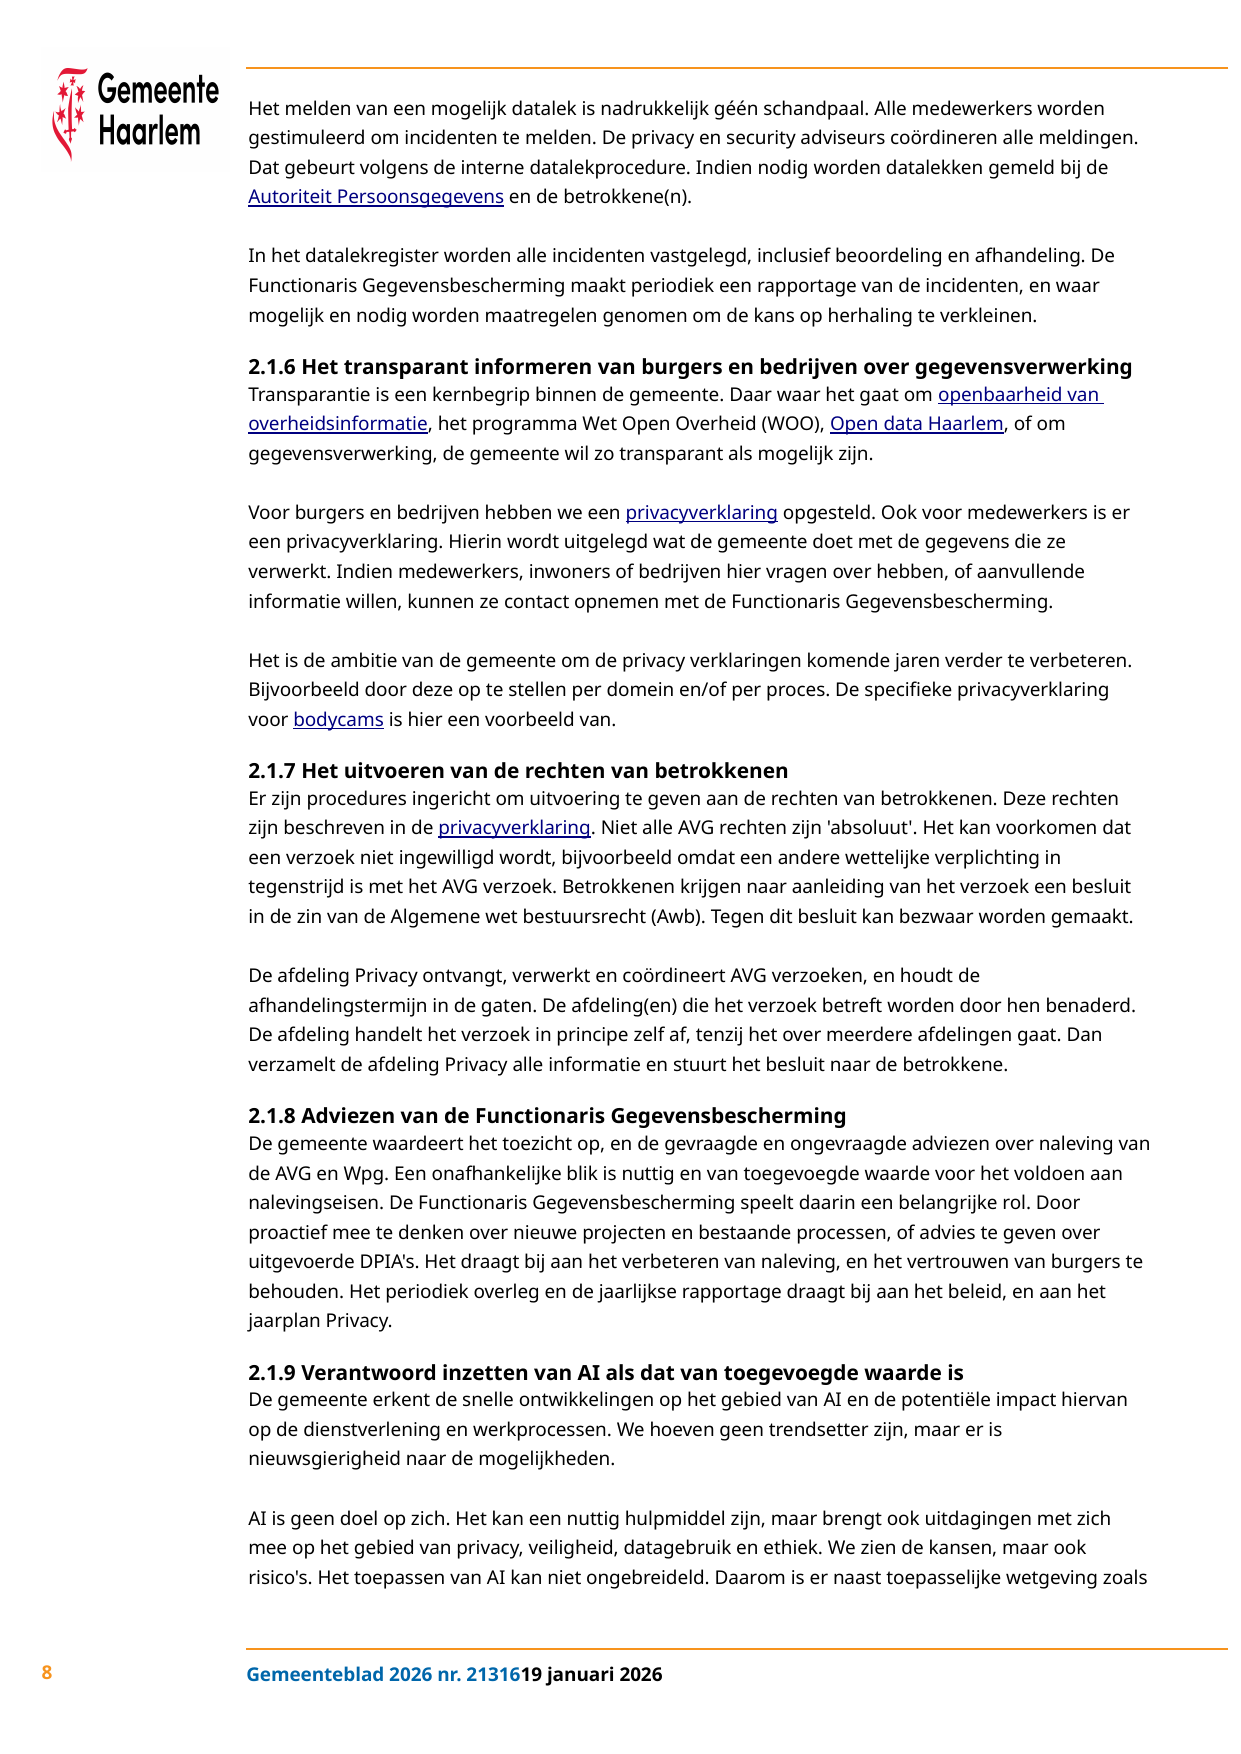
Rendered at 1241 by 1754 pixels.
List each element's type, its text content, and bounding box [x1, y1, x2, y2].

text 2.1.9 Verantwoord inzetten van AI als dat van toegevoegde waarde is [248, 1358, 1152, 1386]
text Er zijn procedures ingericht om uitvoering te geven aan de rechten van betrokkenen. Deze rechten zijn beschreven in de privacyverklaring. Niet alle AVG rechten zijn 'absoluut'. Het kan voorkomen dat een verzoek niet ingewilligd wordt, bijvoorbeeld omdat een andere wettelijke verplichting in tegenstrijd is met het AVG verzoek. Betrokkenen krijgen naar aanleiding van het verzoek een besluit in de zin van de Algemene wet bestuursrecht (Awb). Tegen dit besluit kan bezwaar worden gemaakt. [248, 785, 1152, 929]
text Het is de ambitie van de gemeente om de privacy verklaringen komende jaren verder te verbeteren. Bijvoorbeeld door deze op te stellen per domein en/of per proces. De specifieke privacyverklaring voor bodycams is hier een voorbeeld van. [248, 647, 1152, 732]
text Transparantie is een kernbegrip binnen de gemeente. Daar waar het gaat om openbaarheid van overheidsinformatie, het programma Wet Open Overheid (WOO), Open data Haarlem, of om gegevensverwerking, de gemeente wil zo transparant als mogelijk zijn. [248, 381, 1152, 466]
text AI is geen doel op zich. Het kan een nuttig hulpmiddel zijn, maar brengt ook uitdagingen met zich mee op het gebied van privacy, veiligheid, datagebruik en ethiek. We zien de kansen, maar ook risico's. Het toepassen van AI kan niet ongebreideld. Daarom is er naast toepasselijke wetgeving zoals [248, 1505, 1152, 1590]
text De gemeente waardeert het toezicht op, en de gevraagde en ongevraagde adviezen over naleving van de AVG en Wpg. Een onafhankelijke blik is nuttig en van toegevoegde waarde voor het voldoen aan nalevingseisen. De Functionaris Gegevensbescherming speelt daarin een belangrijke rol. Door proactief mee te denken over nieuwe projecten en bestaande processen, of advies te geven over uitgevoerde DPIA's. Het draagt bij aan het verbeteren van naleving, en het vertrouwen van burgers te behouden. Het periodiek overleg en de jaarlijkse rapportage draagt bij aan het beleid, en aan het jaarplan Privacy. [248, 1130, 1152, 1333]
text De afdeling Privacy ontvangt, verwerkt en coördineert AVG verzoeken, en houdt de afhandelingstermijn in de gaten. De afdeling(en) die het verzoek betreft worden door hen benaderd. De afdeling handelt het verzoek in principe zelf af, tenzij het over meerdere afdelingen gaat. Dan verzamelt de afdeling Privacy alle informatie en stuurt het besluit naar de betrokkene. [248, 962, 1152, 1077]
text 2.1.8 Adviezen van de Functionaris Gegevensbescherming [248, 1102, 1152, 1130]
text De gemeente erkent de snelle ontwikkelingen op het gebied van AI en de potentiële impact hiervan op de dienstverlening en werkprocessen. We hoeven geen trendsetter zijn, maar er is nieuwsgierigheid naar de mogelijkheden. [248, 1386, 1152, 1471]
text 2.1.6 Het transparant informeren van burgers en bedrijven over gegevensverwerking [248, 352, 1152, 381]
text In het datalekregister worden alle incidenten vastgelegd, inclusief beoordeling en afhandeling. De Functionaris Gegevensbescherming maakt periodiek een rapportage van de incidenten, en waar mogelijk en nodig worden maatregelen genomen om de kans op herhaling te verkleinen. [248, 243, 1152, 328]
text 2.1.7 Het uitvoeren van de rechten van betrokkenen [248, 757, 1152, 785]
text Voor burgers en bedrijven hebben we een privacyverklaring opgesteld. Ook voor medewerkers is er een privacyverklaring. Hierin wordt uitgelegd wat de gemeente doet met de gegevens die ze verwerkt. Indien medewerkers, inwoners of bedrijven hier vragen over hebben, of aanvullende informatie willen, kunnen ze contact opnemen met de Functionaris Gegevensbescherming. [248, 499, 1152, 613]
picture [41, 47, 231, 172]
text Het melden van een mogelijk datalek is nadrukkelijk géén schandpaal. Alle medewerkers worden gestimuleerd om incidenten te melden. De privacy en security adviseurs coördineren alle meldingen. Dat gebeurt volgens de interne datalekprocedure. Indien nodig worden datalekken gemeld bij de Autoriteit Persoonsgegevens en de betrokkene(n). [248, 95, 1152, 209]
